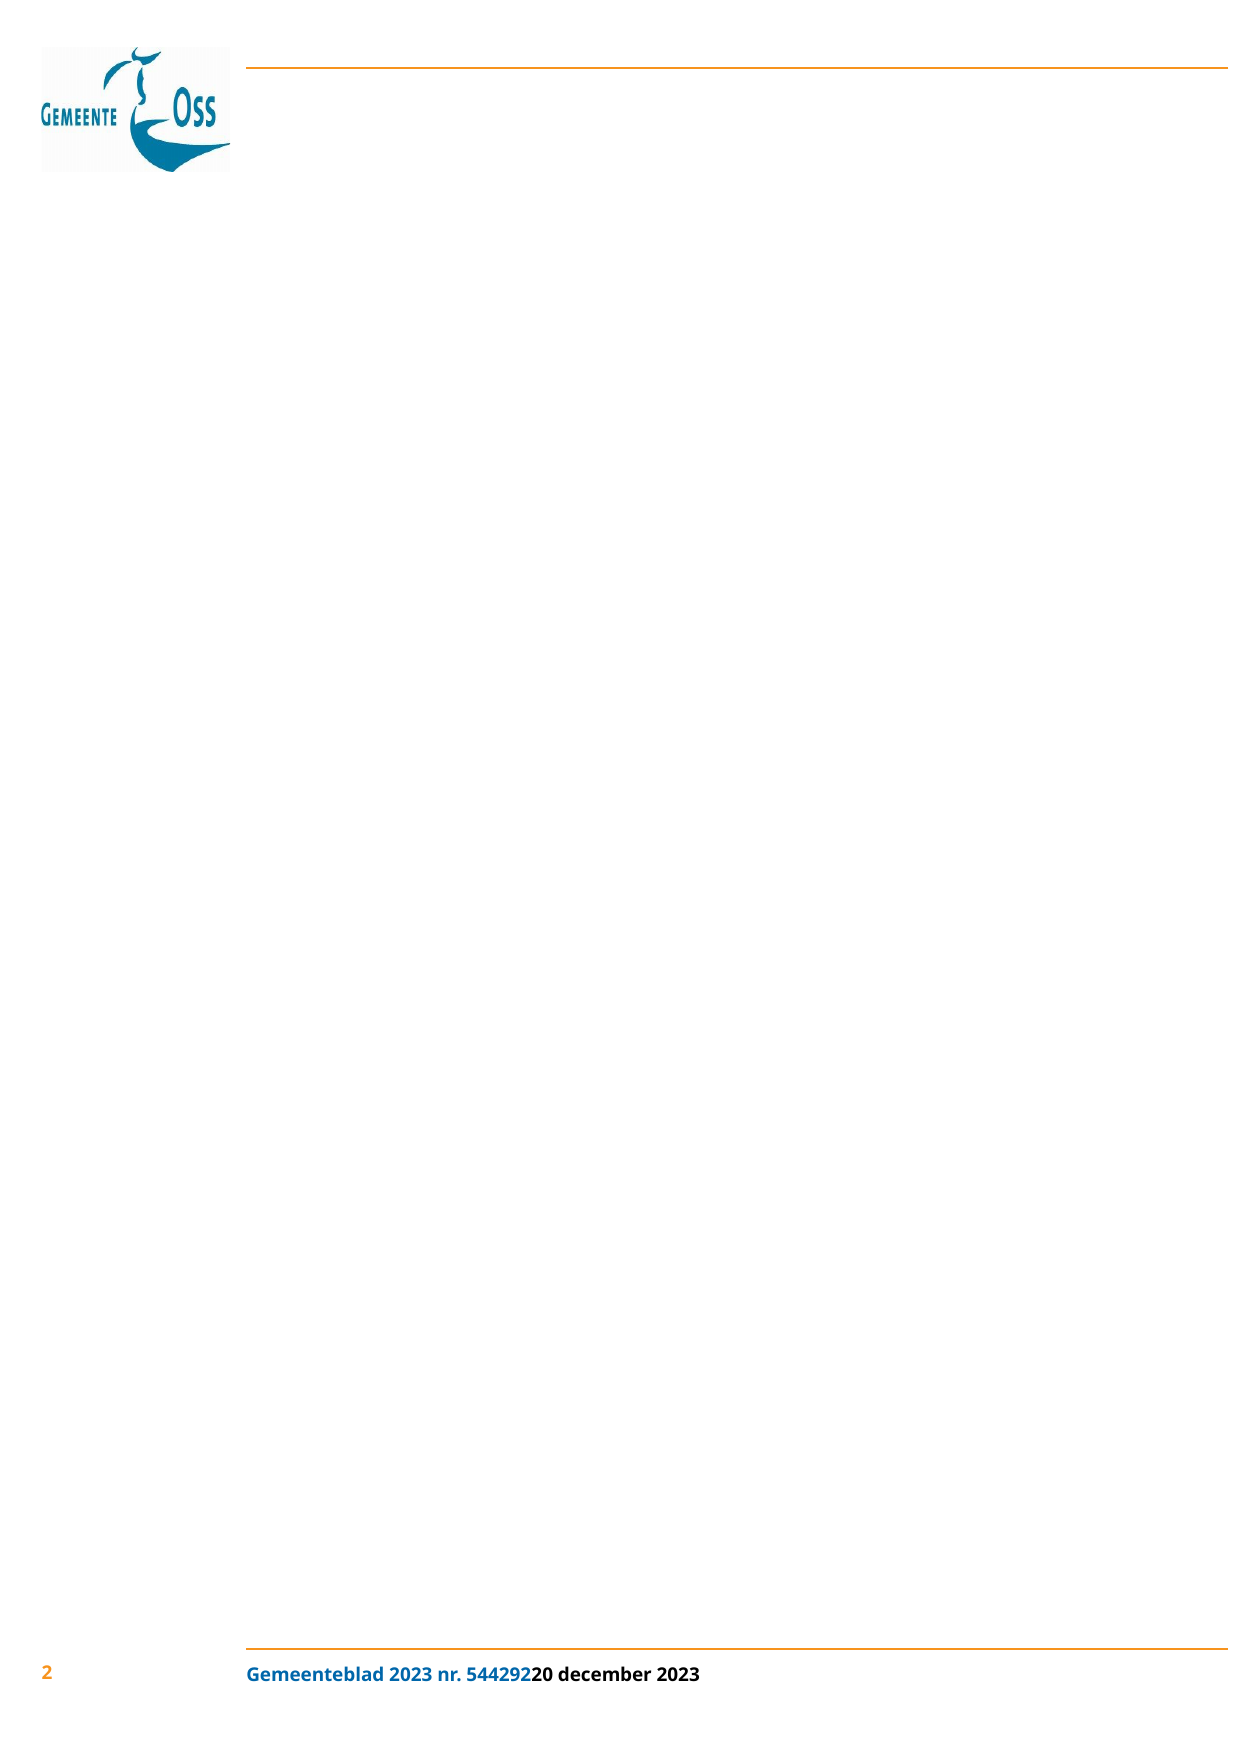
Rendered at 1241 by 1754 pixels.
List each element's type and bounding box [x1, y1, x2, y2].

picture [41, 47, 231, 172]
